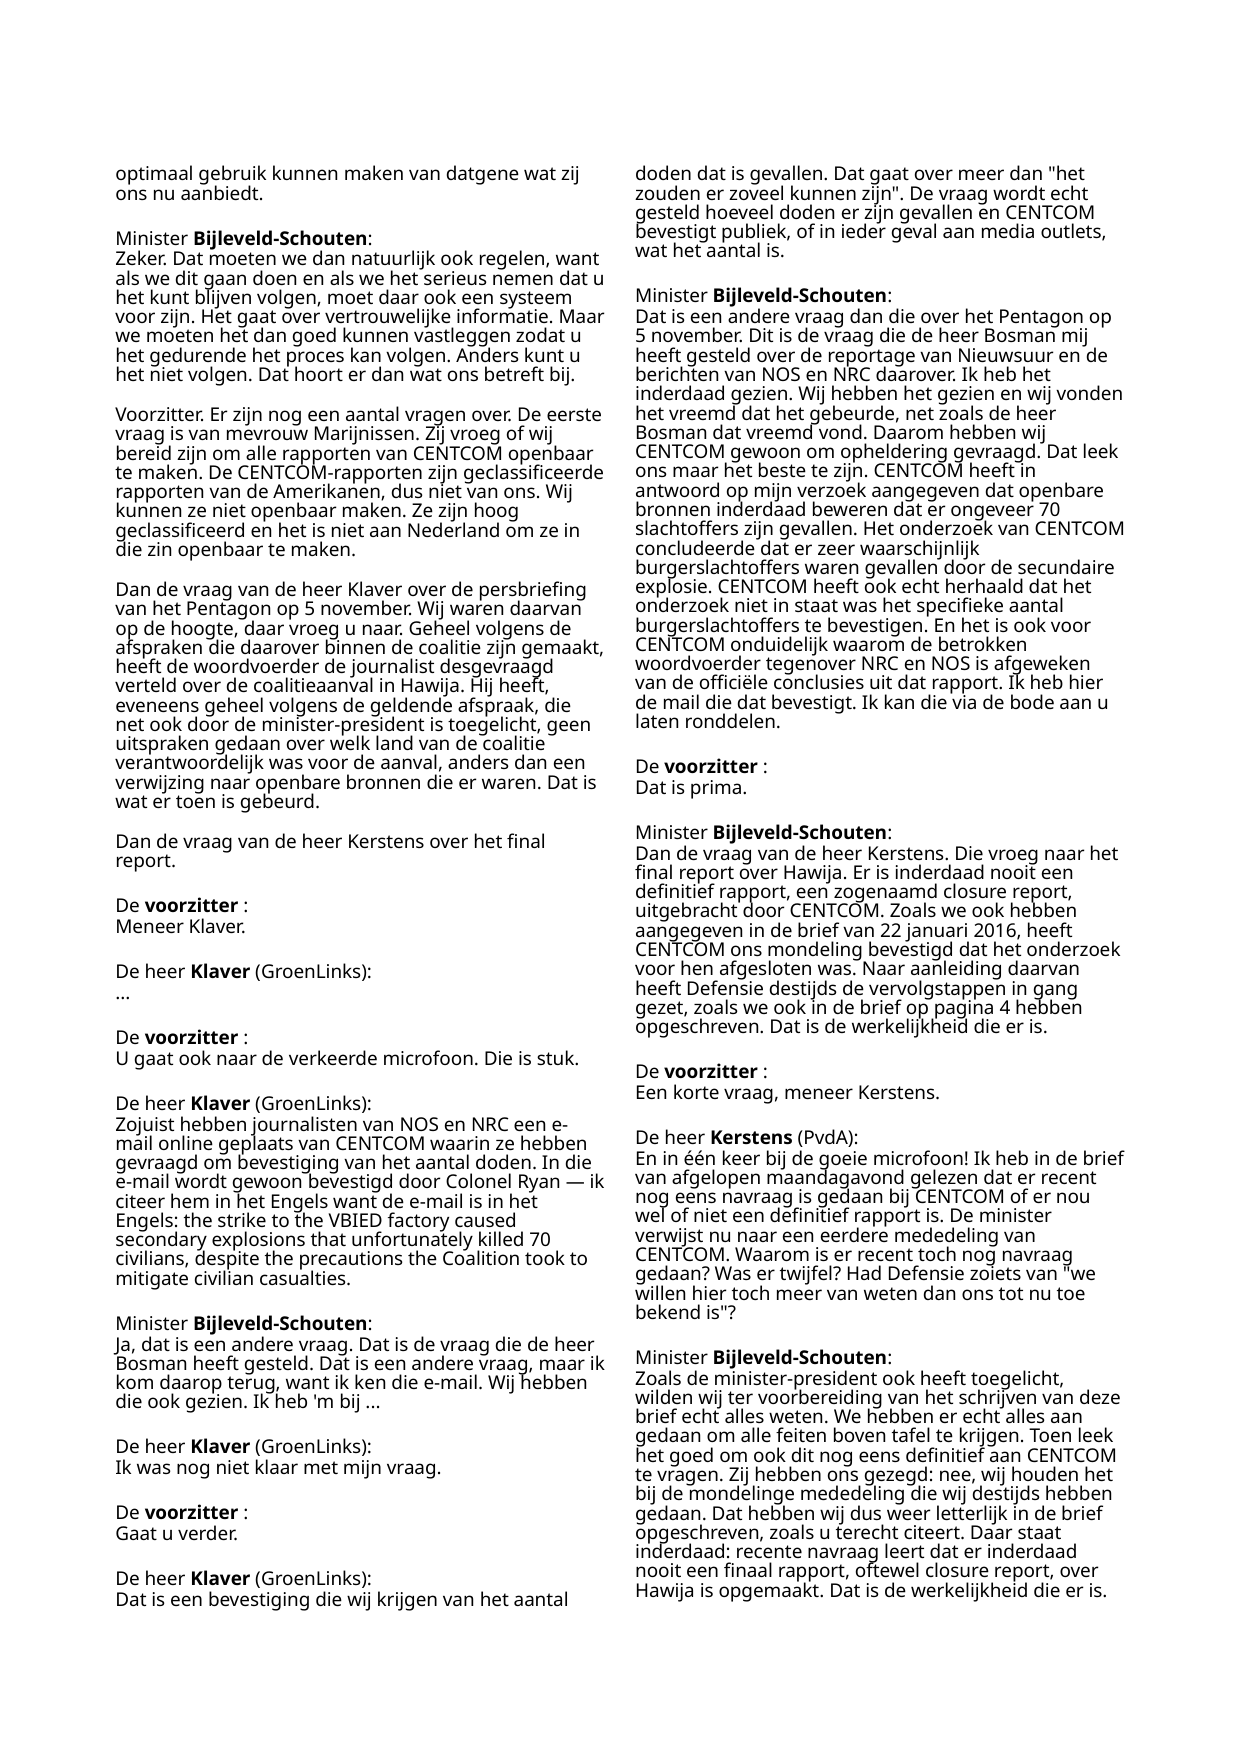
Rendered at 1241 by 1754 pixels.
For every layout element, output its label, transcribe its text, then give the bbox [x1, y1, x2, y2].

text Dat is prima. [635, 779, 1125, 798]
text optimaal gebruik kunnen maken van datgene wat zij ons nu aanbiedt. [115, 165, 605, 204]
text Zoals de minister-president ook heeft toegelicht, wilden wij ter voorbereiding van het schrijven van deze brief echt alles weten. We hebben er echt alles aan gedaan om alle feiten boven tafel te krijgen. Toen leek het goed om ook dit nog eens definitief aan CENTCOM te vragen. Zij hebben ons gezegd: nee, wij houden het bij de mondelinge mededeling die wij destijds hebben gedaan. Dat hebben wij dus weer letterlijk in de brief opgeschreven, zoals u terecht citeert. Daar staat inderdaad: recente navraag leert dat er inderdaad nooit een finaal rapport, oftewel closure report, over Hawija is opgemaakt. Dat is de werkelijkheid die er is. [635, 1370, 1125, 1601]
text Een korte vraag, meneer Kerstens. [635, 1084, 1125, 1103]
text De heer Klaver (GroenLinks): [115, 1090, 605, 1116]
text De heer Kerstens (PvdA): [635, 1124, 1125, 1150]
text De voorzitter : [115, 892, 605, 918]
text Zojuist hebben journalisten van NOS en NRC een e-mail online geplaats van CENTCOM waarin ze hebben gevraagd om bevestiging van het aantal doden. In die e-mail wordt gewoon bevestigd door Colonel Ryan — ik citeer hem in het Engels want de e-mail is in het Engels: the strike to the VBIED factory caused secondary explosions that unfortunately killed 70 civilians, despite the precautions the Coalition took to mitigate civilian casualties. [115, 1116, 605, 1289]
text De heer Klaver (GroenLinks): [115, 958, 605, 984]
text Dat is een andere vraag dan die over het Pentagon op 5 november. Dit is de vraag die de heer Bosman mij heeft gesteld over de reportage van Nieuwsuur en de berichten van NOS en NRC daarover. Ik heb het inderdaad gezien. Wij hebben het gezien en wij vonden het vreemd dat het gebeurde, net zoals de heer Bosman dat vreemd vond. Daarom hebben wij CENTCOM gewoon om opheldering gevraagd. Dat leek ons maar het beste te zijn. CENTCOM heeft in antwoord op mijn verzoek aangegeven dat openbare bronnen inderdaad beweren dat er ongeveer 70 slachtoffers zijn gevallen. Het onderzoek van CENTCOM concludeerde dat er zeer waarschijnlijk burgerslachtoffers waren gevallen door de secundaire explosie. CENTCOM heeft ook echt herhaald dat het onderzoek niet in staat was het specifieke aantal burgerslachtoffers te bevestigen. En het is ook voor CENTCOM onduidelijk waarom de betrokken woordvoerder tegenover NRC en NOS is afgeweken van de officiële conclusies uit dat rapport. Ik heb hier de mail die dat bevestigt. Ik kan die via de bode aan u laten ronddelen. [635, 308, 1125, 732]
text Dan de vraag van de heer Kerstens. Die vroeg naar het final report over Hawija. Er is inderdaad nooit een definitief rapport, een zogenaamd closure report, uitgebracht door CENTCOM. Zoals we ook hebben aangegeven in de brief van 22 januari 2016, heeft CENTCOM ons mondeling bevestigd dat het onderzoek voor hen afgesloten was. Naar aanleiding daarvan heeft Defensie destijds de vervolgstappen in gang gezet, zoals we ook in de brief op pagina 4 hebben opgeschreven. Dat is de werkelijkheid die er is. [635, 844, 1125, 1037]
text De heer Klaver (GroenLinks): [115, 1565, 605, 1591]
text Minister Bijleveld-Schouten: [635, 282, 1125, 308]
text Minister Bijleveld-Schouten: [115, 1310, 605, 1336]
text Minister Bijleveld-Schouten: [635, 819, 1125, 844]
text De voorzitter : [635, 1058, 1125, 1084]
text ... [115, 984, 605, 1003]
text De voorzitter : [635, 753, 1125, 779]
text En in één keer bij de goeie microfoon! Ik heb in de brief van afgelopen maandagavond gelezen dat er recent nog eens navraag is gedaan bij CENTCOM of er nou wel of niet een definitief rapport is. De minister verwijst nu naar een eerdere mededeling van CENTCOM. Waarom is er recent toch nog navraag gedaan? Was er twijfel? Had Defensie zoiets van "we willen hier toch meer van weten dan ons tot nu toe bekend is"? [635, 1150, 1125, 1323]
text Zeker. Dat moeten we dan natuurlijk ook regelen, want als we dit gaan doen en als we het serieus nemen dat u het kunt blijven volgen, moet daar ook een systeem voor zijn. Het gaat over vertrouwelijke informatie. Maar we moeten het dan goed kunnen vastleggen zodat u het gedurende het proces kan volgen. Anders kunt u het niet volgen. Dat hoort er dan wat ons betreft bij. [115, 250, 605, 385]
text De voorzitter : [115, 1024, 605, 1050]
text Minister Bijleveld-Schouten: [115, 225, 605, 250]
text De voorzitter : [115, 1499, 605, 1525]
text Ik was nog niet klaar met mijn vraag. [115, 1459, 605, 1478]
text Dat is een bevestiging die wij krijgen van het aantal [115, 1591, 605, 1610]
text doden dat is gevallen. Dat gaat over meer dan "het zouden er zoveel kunnen zijn". De vraag wordt echt gesteld hoeveel doden er zijn gevallen en CENTCOM bevestigt publiek, of in ieder geval aan media outlets, wat het aantal is. [635, 165, 1125, 262]
text Minister Bijleveld-Schouten: [635, 1344, 1125, 1370]
text Gaat u verder. [115, 1525, 605, 1544]
text Dan de vraag van de heer Kerstens over het final report. [115, 833, 605, 871]
text Voorzitter. Er zijn nog een aantal vragen over. De eerste vraag is van mevrouw Marijnissen. Zij vroeg of wij bereid zijn om alle rapporten van CENTCOM openbaar te maken. De CENTCOM-rapporten zijn geclassificeerde rapporten van de Amerikanen, dus niet van ons. Wij kunnen ze niet openbaar maken. Ze zijn hoog geclassificeerd en het is niet aan Nederland om ze in die zin openbaar te maken. [115, 406, 605, 560]
text Meneer Klaver. [115, 918, 605, 937]
text U gaat ook naar de verkeerde microfoon. Die is stuk. [115, 1050, 605, 1069]
text Ja, dat is een andere vraag. Dat is de vraag die de heer Bosman heeft gesteld. Dat is een andere vraag, maar ik kom daarop terug, want ik ken die e-mail. Wij hebben die ook gezien. Ik heb 'm bij ... [115, 1336, 605, 1413]
text De heer Klaver (GroenLinks): [115, 1433, 605, 1459]
text Dan de vraag van de heer Klaver over de persbriefing van het Pentagon op 5 november. Wij waren daarvan op de hoogte, daar vroeg u naar. Geheel volgens de afspraken die daarover binnen de coalitie zijn gemaakt, heeft de woordvoerder de journalist desgevraagd verteld over de coalitieaanval in Hawija. Hij heeft, eveneens geheel volgens de geldende afspraak, die net ook door de minister-president is toegelicht, geen uitspraken gedaan over welk land van de coalitie verantwoordelijk was voor de aanval, anders dan een verwijzing naar openbare bronnen die er waren. Dat is wat er toen is gebeurd. [115, 581, 605, 812]
